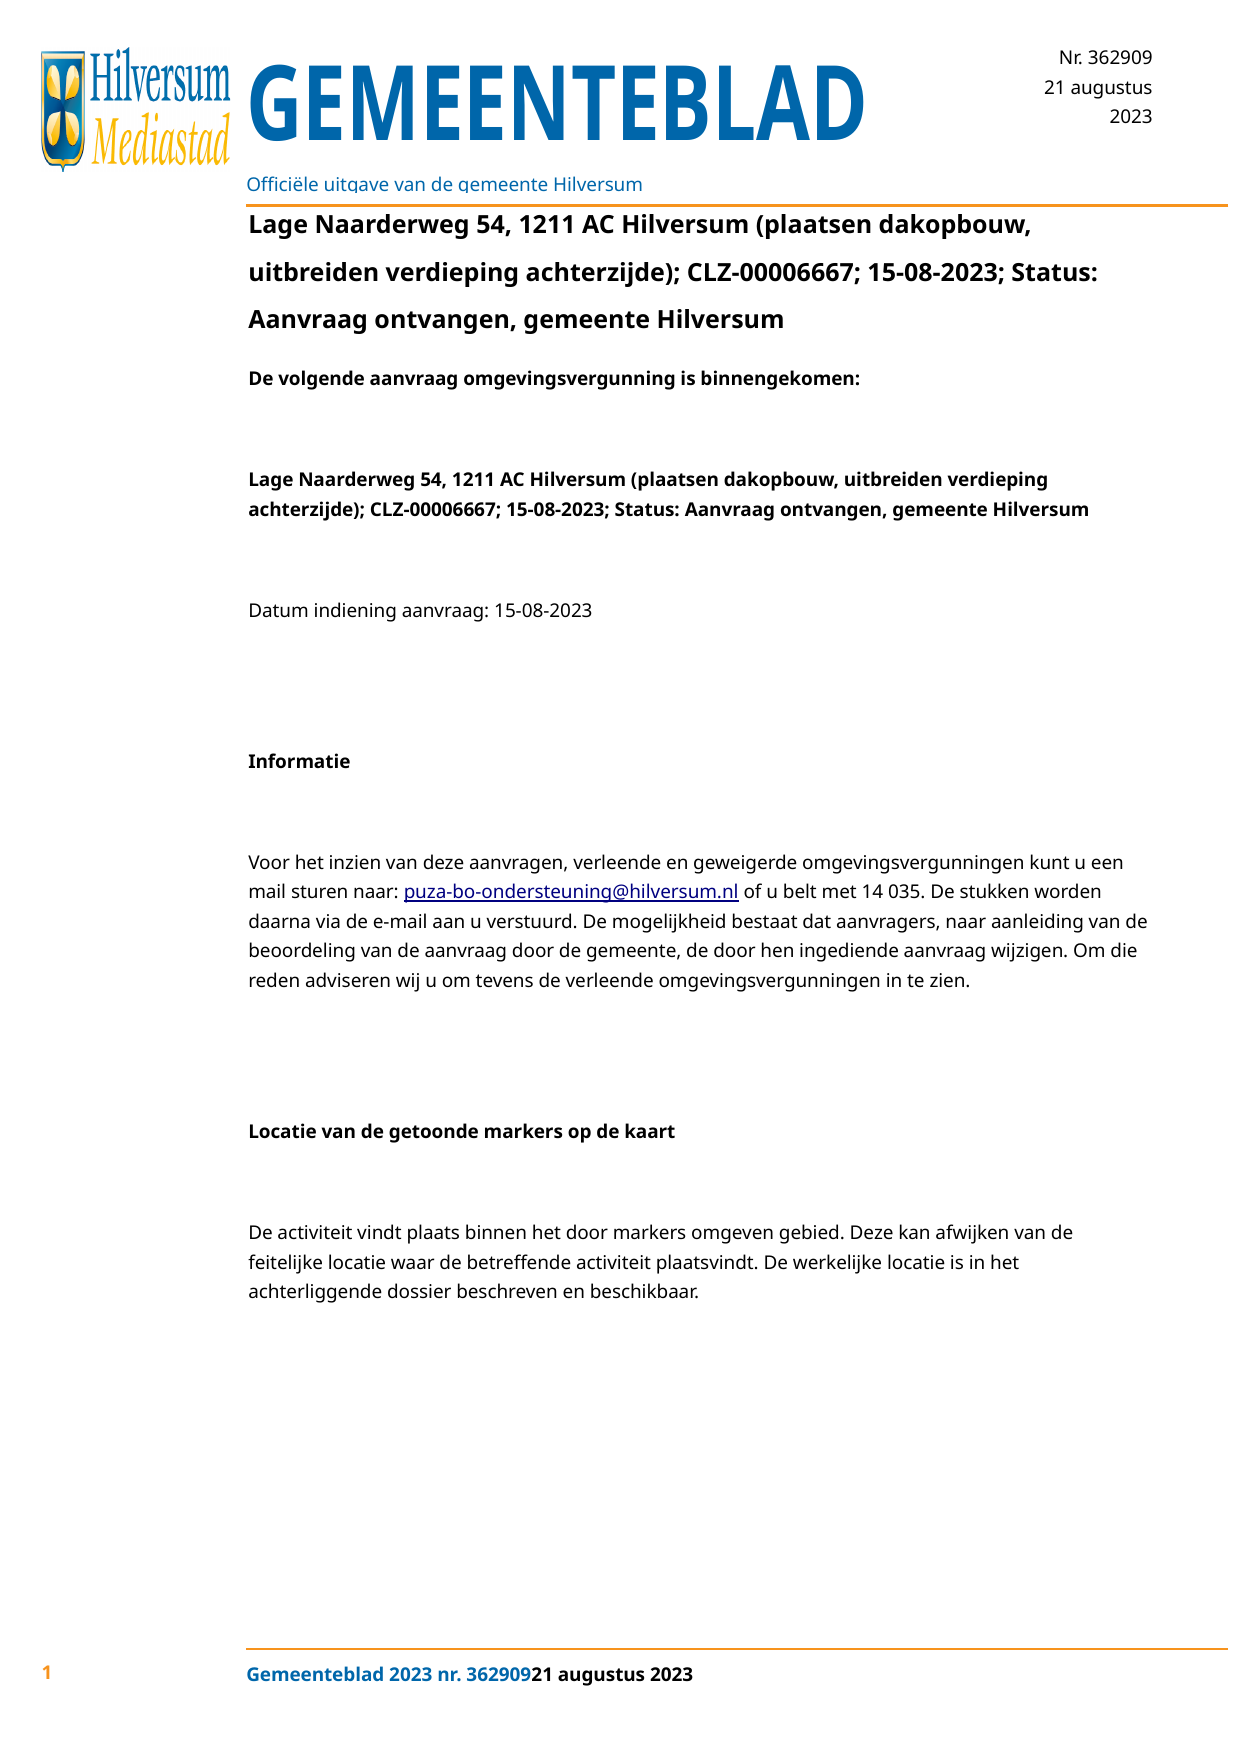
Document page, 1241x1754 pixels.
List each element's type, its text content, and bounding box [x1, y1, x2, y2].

text Locatie van de getoonde markers op de kaart [248, 1118, 1152, 1144]
text Datum indiening aanvraag: 15-08-2023 [248, 597, 1152, 622]
text Informatie [248, 748, 1152, 774]
text Lage Naarderweg 54, 1211 AC Hilversum (plaatsen dakopbouw, uitbreiden verdieping achterzijde); CLZ-00006667; 15-08-2023; Status: Aanvraag ontvangen, gemeente Hilversum [248, 207, 1152, 336]
text Lage Naarderweg 54, 1211 AC Hilversum (plaatsen dakopbouw, uitbreiden verdieping achterzijde); CLZ-00006667; 15-08-2023; Status: Aanvraag ontvangen, gemeente Hilversum [248, 466, 1152, 522]
text De volgende aanvraag omgevingsvergunning is binnengekomen: [248, 366, 1152, 391]
text Voor het inzien van deze aanvragen, verleende en geweigerde omgevingsvergunningen kunt u een mail sturen naar: puza-bo-ondersteuning@hilversum.nl of u belt met 14 035. De stukken worden daarna via de e-mail aan u verstuurd. De mogelijkheid bestaat dat aanvragers, naar aanleiding van de beoordeling van de aanvraag door de gemeente, de door hen ingediende aanvraag wijzigen. Om die reden adviseren wij u om tevens de verleende omgevingsvergunningen in te zien. [248, 849, 1152, 993]
picture [41, 47, 231, 172]
text De activiteit vindt plaats binnen het door markers omgeven gebied. Deze kan afwijken van de feitelijke locatie waar de betreffende activiteit plaatsvindt. De werkelijke locatie is in het achterliggende dossier beschreven en beschikbaar. [248, 1219, 1152, 1304]
